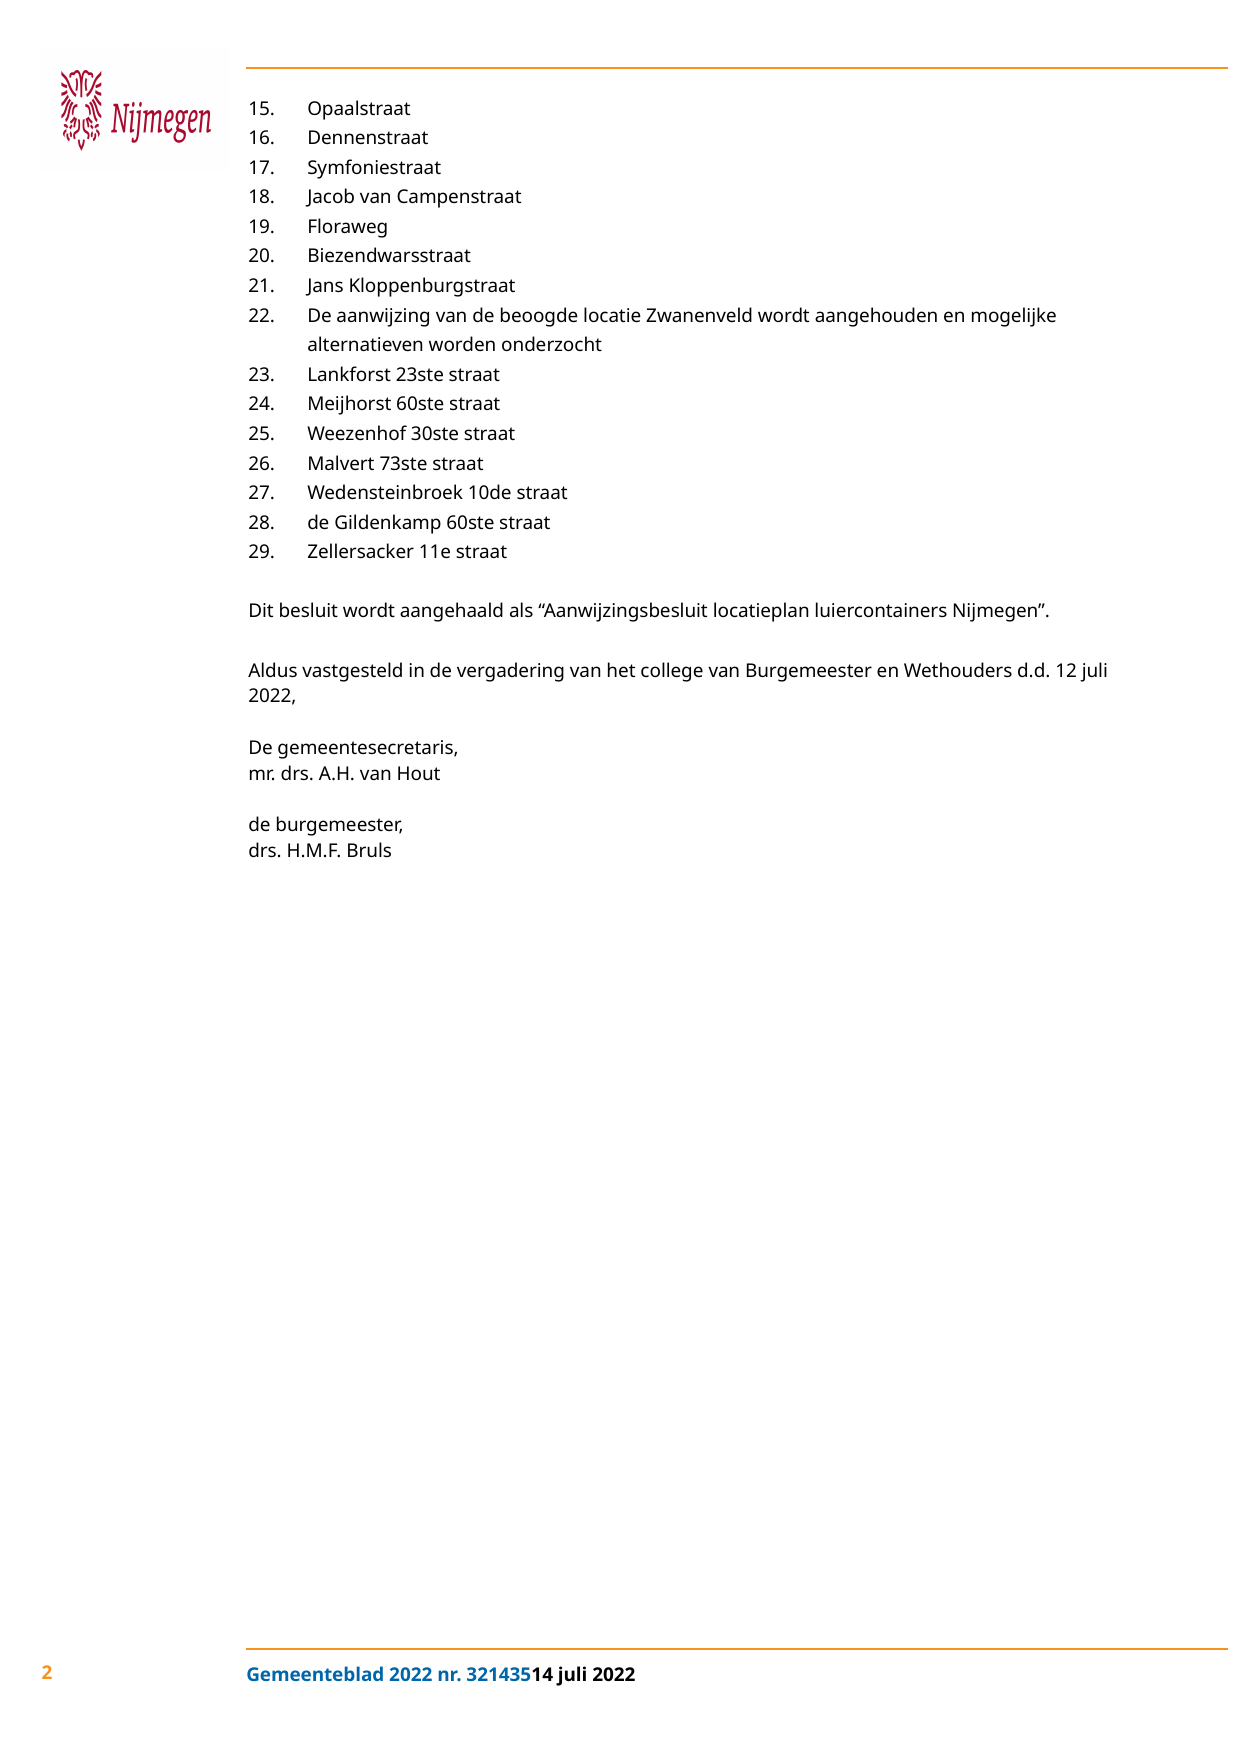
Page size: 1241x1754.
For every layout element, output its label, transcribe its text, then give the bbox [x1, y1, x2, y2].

text Aldus vastgesteld in de vergadering van het college van Burgemeester en Wethouders d.d. 12 juli 2022, [248, 657, 1152, 708]
list de Gildenkamp 60ste straat [248, 509, 1152, 535]
text mr. drs. A.H. van Hout [248, 760, 1152, 786]
list Malvert 73ste straat [248, 450, 1152, 476]
list Weezenhof 30ste straat [248, 420, 1152, 446]
text de burgemeester, [248, 811, 1152, 837]
list Dennenstraat [248, 124, 1152, 150]
list De aanwijzing van de beoogde locatie Zwanenveld wordt aangehouden en mogelijke alternatieven worden onderzocht [248, 302, 1152, 357]
list Biezendwarsstraat [248, 243, 1152, 268]
list Meijhorst 60ste straat [248, 391, 1152, 416]
list Jans Kloppenburgstraat [248, 272, 1152, 298]
text De gemeentesecretaris, [248, 734, 1152, 760]
list Opaalstraat [248, 95, 1152, 121]
list Symfoniestraat [248, 154, 1152, 180]
list Wedensteinbroek 10de straat [248, 479, 1152, 505]
text Dit besluit wordt aangehaald als “Aanwijzingsbesluit locatieplan luiercontainers Nijmegen”. [248, 598, 1152, 623]
list Zellersacker 11e straat [248, 538, 1152, 564]
picture [41, 47, 231, 172]
list Jacob van Campenstraat [248, 183, 1152, 209]
list Lankforst 23ste straat [248, 361, 1152, 387]
text drs. H.M.F. Bruls [248, 837, 1152, 863]
list Floraweg [248, 213, 1152, 239]
